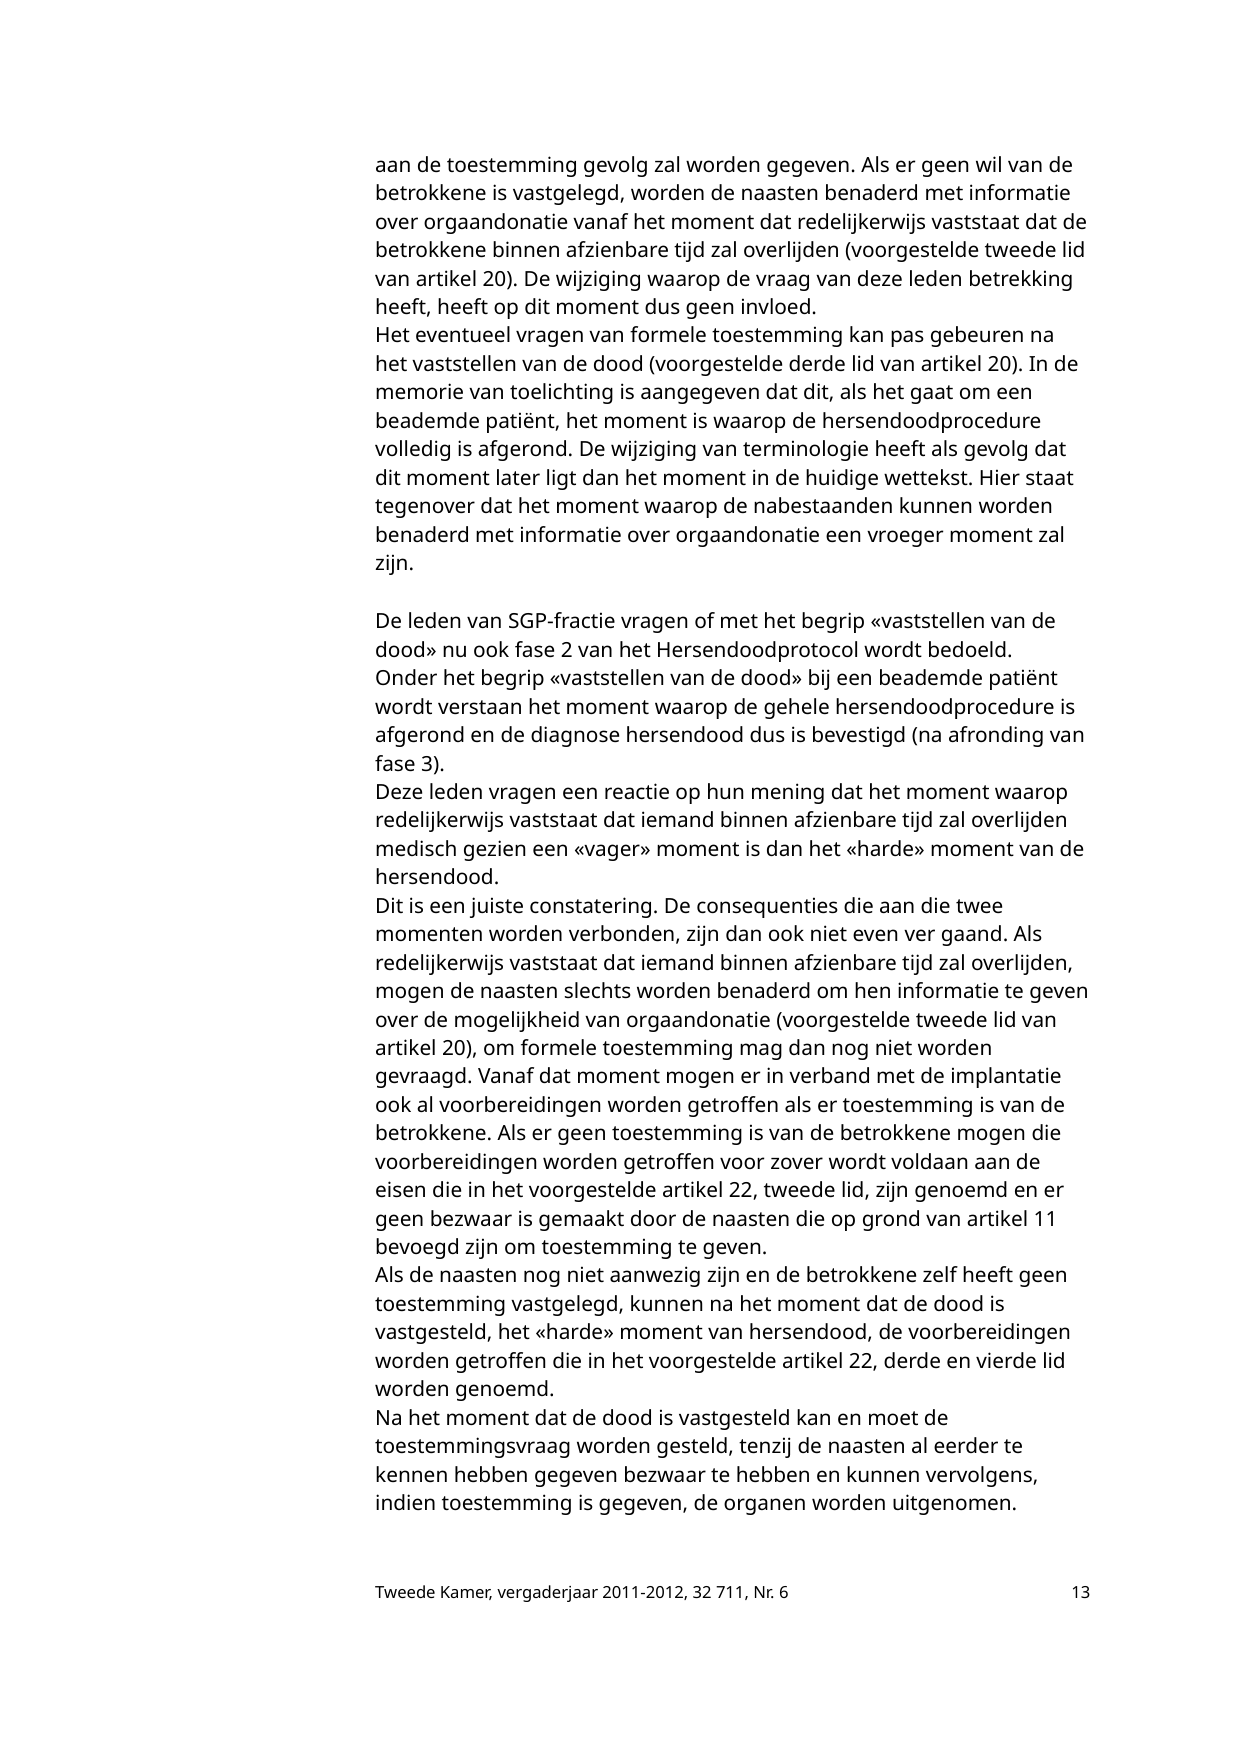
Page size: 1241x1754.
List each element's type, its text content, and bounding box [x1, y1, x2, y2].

text Deze leden vragen een reactie op hun mening dat het moment waarop redelijkerwijs vaststaat dat iemand binnen afzienbare tijd zal overlijden medisch gezien een «vager» moment is dan het «harde» moment van de hersendood. [375, 777, 1090, 891]
text De leden van SGP-fractie vragen of met het begrip «vaststellen van de dood» nu ook fase 2 van het Hersendoodprotocol wordt bedoeld. [375, 607, 1090, 663]
text Het eventueel vragen van formele toestemming kan pas gebeuren na het vaststellen van de dood (voorgestelde derde lid van artikel 20). In de memorie van toelichting is aangegeven dat dit, als het gaat om een beademde patiënt, het moment is waarop de hersendoodprocedure volledig is afgerond. De wijziging van terminologie heeft als gevolg dat dit moment later ligt dan het moment in de huidige wettekst. Hier staat tegenover dat het moment waarop de nabestaanden kunnen worden benaderd met informatie over orgaandonatie een vroeger moment zal zijn. [375, 321, 1090, 577]
text Onder het begrip «vaststellen van de dood» bij een beademde patiënt wordt verstaan het moment waarop de gehele hersendoodprocedure is afgerond en de diagnose hersendood dus is bevestigd (na afronding van fase 3). [375, 663, 1090, 777]
text Dit is een juiste constatering. De consequenties die aan die twee momenten worden verbonden, zijn dan ook niet even ver gaand. Als redelijkerwijs vaststaat dat iemand binnen afzienbare tijd zal overlijden, mogen de naasten slechts worden benaderd om hen informatie te geven over de mogelijkheid van orgaandonatie (voorgestelde tweede lid van artikel 20), om formele toestemming mag dan nog niet worden gevraagd. Vanaf dat moment mogen er in verband met de implantatie ook al voorbereidingen worden getroffen als er toestemming is van de betrokkene. Als er geen toestemming is van de betrokkene mogen die voorbereidingen worden getroffen voor zover wordt voldaan aan de eisen die in het voorgestelde artikel 22, tweede lid, zijn genoemd en er geen bezwaar is gemaakt door de naasten die op grond van artikel 11 bevoegd zijn om toestemming te geven. [375, 891, 1090, 1261]
text Na het moment dat de dood is vastgesteld kan en moet de toestemmingsvraag worden gesteld, tenzij de naasten al eerder te kennen hebben gegeven bezwaar te hebben en kunnen vervolgens, indien toestemming is gegeven, de organen worden uitgenomen. [375, 1403, 1090, 1517]
text aan de toestemming gevolg zal worden gegeven. Als er geen wil van de betrokkene is vastgelegd, worden de naasten benaderd met informatie over orgaandonatie vanaf het moment dat redelijkerwijs vaststaat dat de betrokkene binnen afzienbare tijd zal overlijden (voorgestelde tweede lid van artikel 20). De wijziging waarop de vraag van deze leden betrekking heeft, heeft op dit moment dus geen invloed. [375, 150, 1090, 321]
text Als de naasten nog niet aanwezig zijn en de betrokkene zelf heeft geen toestemming vastgelegd, kunnen na het moment dat de dood is vastgesteld, het «harde» moment van hersendood, de voorbereidingen worden getroffen die in het voorgestelde artikel 22, derde en vierde lid worden genoemd. [375, 1261, 1090, 1403]
